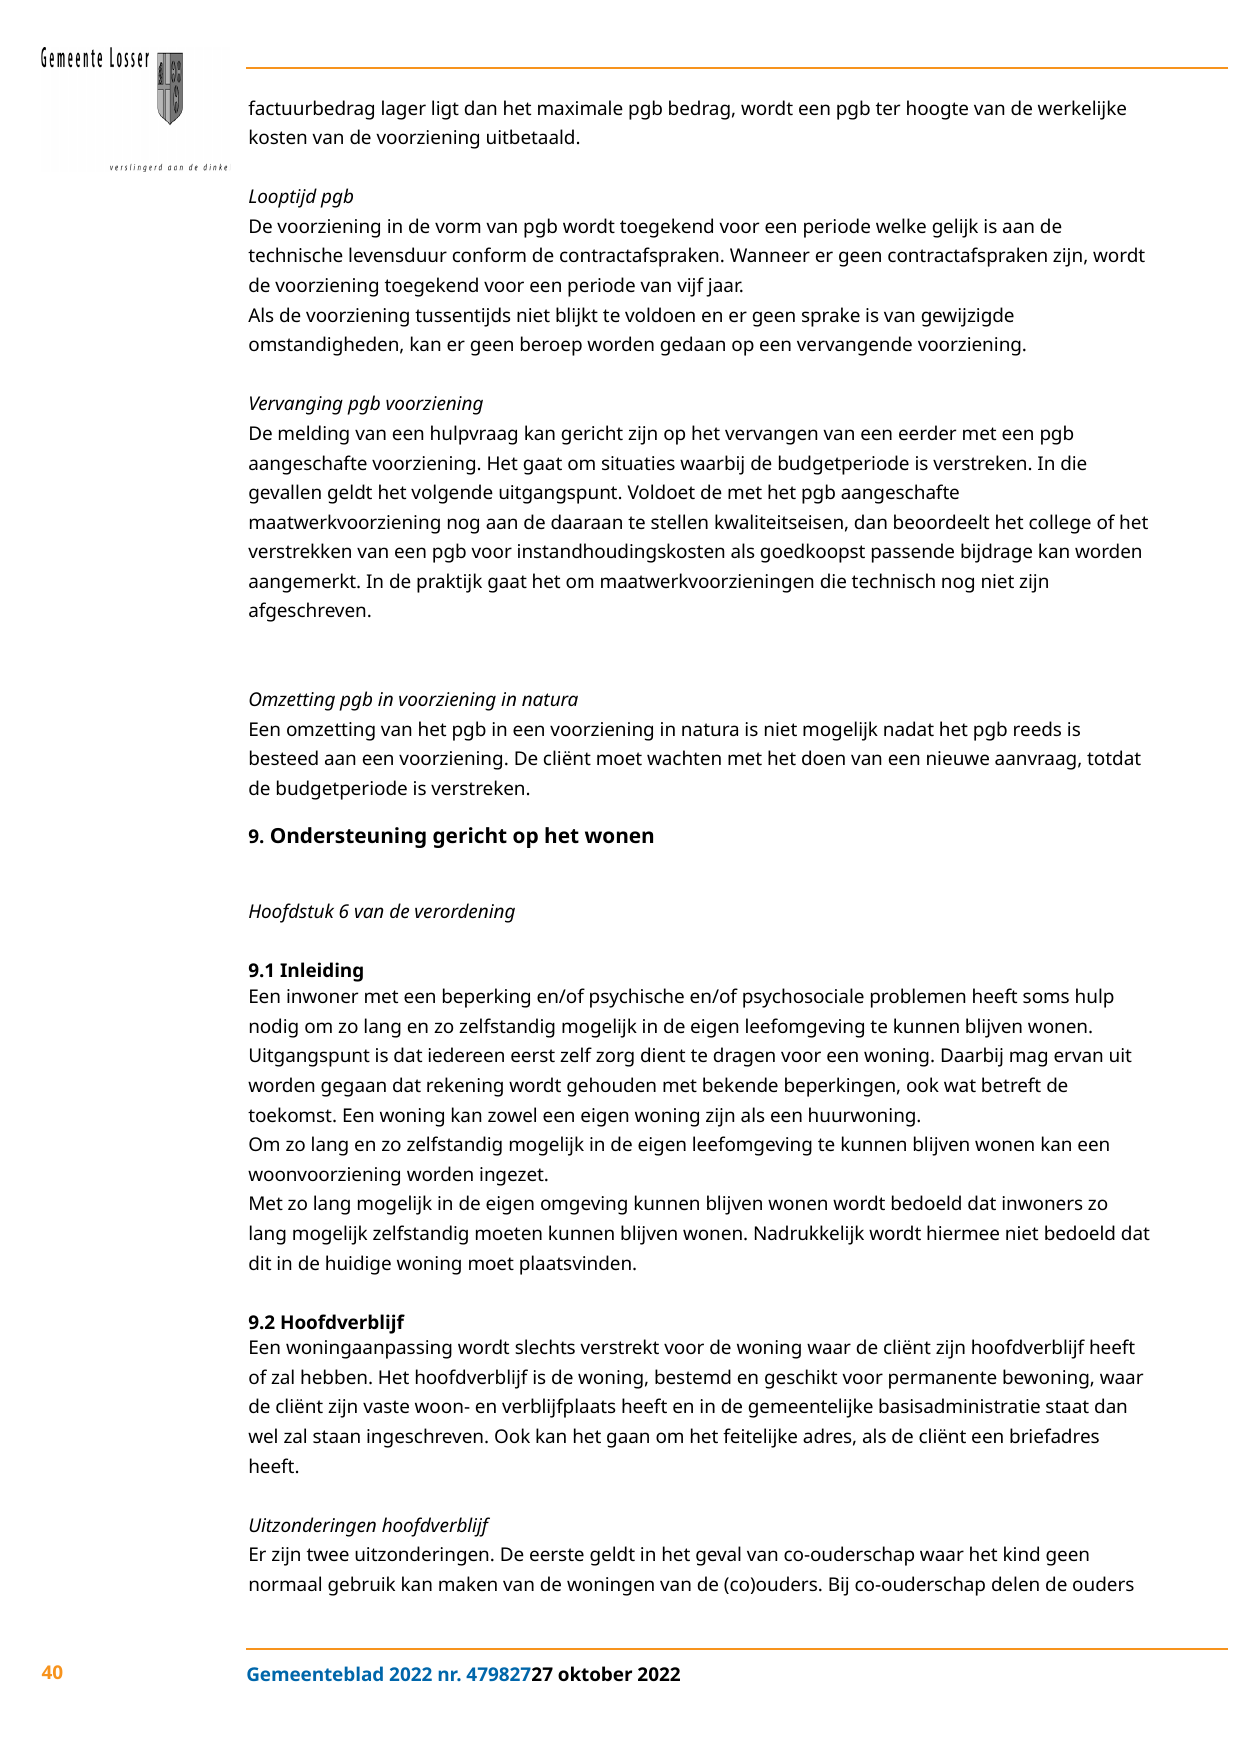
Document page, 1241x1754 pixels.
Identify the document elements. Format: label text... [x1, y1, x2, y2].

text factuurbedrag lager ligt dan het maximale pgb bedrag, wordt een pgb ter hoogte van de werkelijke kosten van de voorziening uitbetaald. [248, 95, 1152, 150]
text Hoofdstuk 6 van de verordening [248, 898, 1152, 924]
text Er zijn twee uitzonderingen. De eerste geldt in het geval van co-ouderschap waar het kind geen normaal gebruik kan maken van de woningen van de (co)ouders. Bij co-ouderschap delen de ouders [248, 1542, 1152, 1597]
text Een inwoner met een beperking en/of psychische en/of psychosociale problemen heeft soms hulp nodig om zo lang en zo zelfstandig mogelijk in de eigen leefomgeving te kunnen blijven wonen. Uitgangspunt is dat iedereen eerst zelf zorg dient te dragen voor een woning. Daarbij mag ervan uit worden gegaan dat rekening wordt gehouden met bekende beperkingen, ook wat betreft de toekomst. Een woning kan zowel een eigen woning zijn als een huurwoning. [248, 983, 1152, 1127]
text Een woningaanpassing wordt slechts verstrekt voor de woning waar de cliënt zijn hoofdverblijf heeft of zal hebben. Het hoofdverblijf is de woning, bestemd en geschikt voor permanente bewoning, waar de cliënt zijn vaste woon- en verblijfplaats heeft en in de gemeentelijke basisadministratie staat dan wel zal staan ingeschreven. Ook kan het gaan om het feitelijke adres, als de cliënt een briefadres heeft. [248, 1334, 1152, 1479]
text De melding van een hulpvraag kan gericht zijn op het vervangen van een eerder met een pgb aangeschafte voorziening. Het gaat om situaties waarbij de budgetperiode is verstreken. In die gevallen geldt het volgende uitgangspunt. Voldoet de met het pgb aangeschafte maatwerkvoorziening nog aan de daaraan te stellen kwaliteitseisen, dan beoordeelt het college of het verstrekken van een pgb voor instandhoudingskosten als goedkoopst passende bijdrage kan worden aangemerkt. In de praktijk gaat het om maatwerkvoorzieningen die technisch nog niet zijn afgeschreven. [248, 420, 1152, 623]
text De voorziening in de vorm van pgb wordt toegekend voor een periode welke gelijk is aan de technische levensduur conform de contractafspraken. Wanneer er geen contractafspraken zijn, wordt de voorziening toegekend voor een periode van vijf jaar. [248, 213, 1152, 298]
text Om zo lang en zo zelfstandig mogelijk in de eigen leefomgeving te kunnen blijven wonen kan een woonvoorziening worden ingezet. [248, 1131, 1152, 1187]
text Als de voorziening tussentijds niet blijkt te voldoen en er geen sprake is van gewijzigde omstandigheden, kan er geen beroep worden gedaan op een vervangende voorziening. [248, 302, 1152, 357]
text Looptijd pgb [248, 183, 1152, 209]
text 9.1 Inleiding [248, 958, 1152, 983]
picture [41, 47, 231, 172]
text Een omzetting van het pgb in een voorziening in natura is niet mogelijk nadat het pgb reeds is besteed aan een voorziening. De cliënt moet wachten met het doen van een nieuwe aanvraag, totdat de budgetperiode is verstreken. [248, 716, 1152, 801]
text Vervanging pgb voorziening [248, 391, 1152, 416]
text Uitzonderingen hoofdverblijf [248, 1512, 1152, 1538]
text 9. Ondersteuning gericht op het wonen [248, 821, 1152, 849]
text 9.2 Hoofdverblijf [248, 1309, 1152, 1334]
text Omzetting pgb in voorziening in natura [248, 686, 1152, 712]
text Met zo lang mogelijk in de eigen omgeving kunnen blijven wonen wordt bedoeld dat inwoners zo lang mogelijk zelfstandig moeten kunnen blijven wonen. Nadrukkelijk wordt hiermee niet bedoeld dat dit in de huidige woning moet plaatsvinden. [248, 1191, 1152, 1275]
